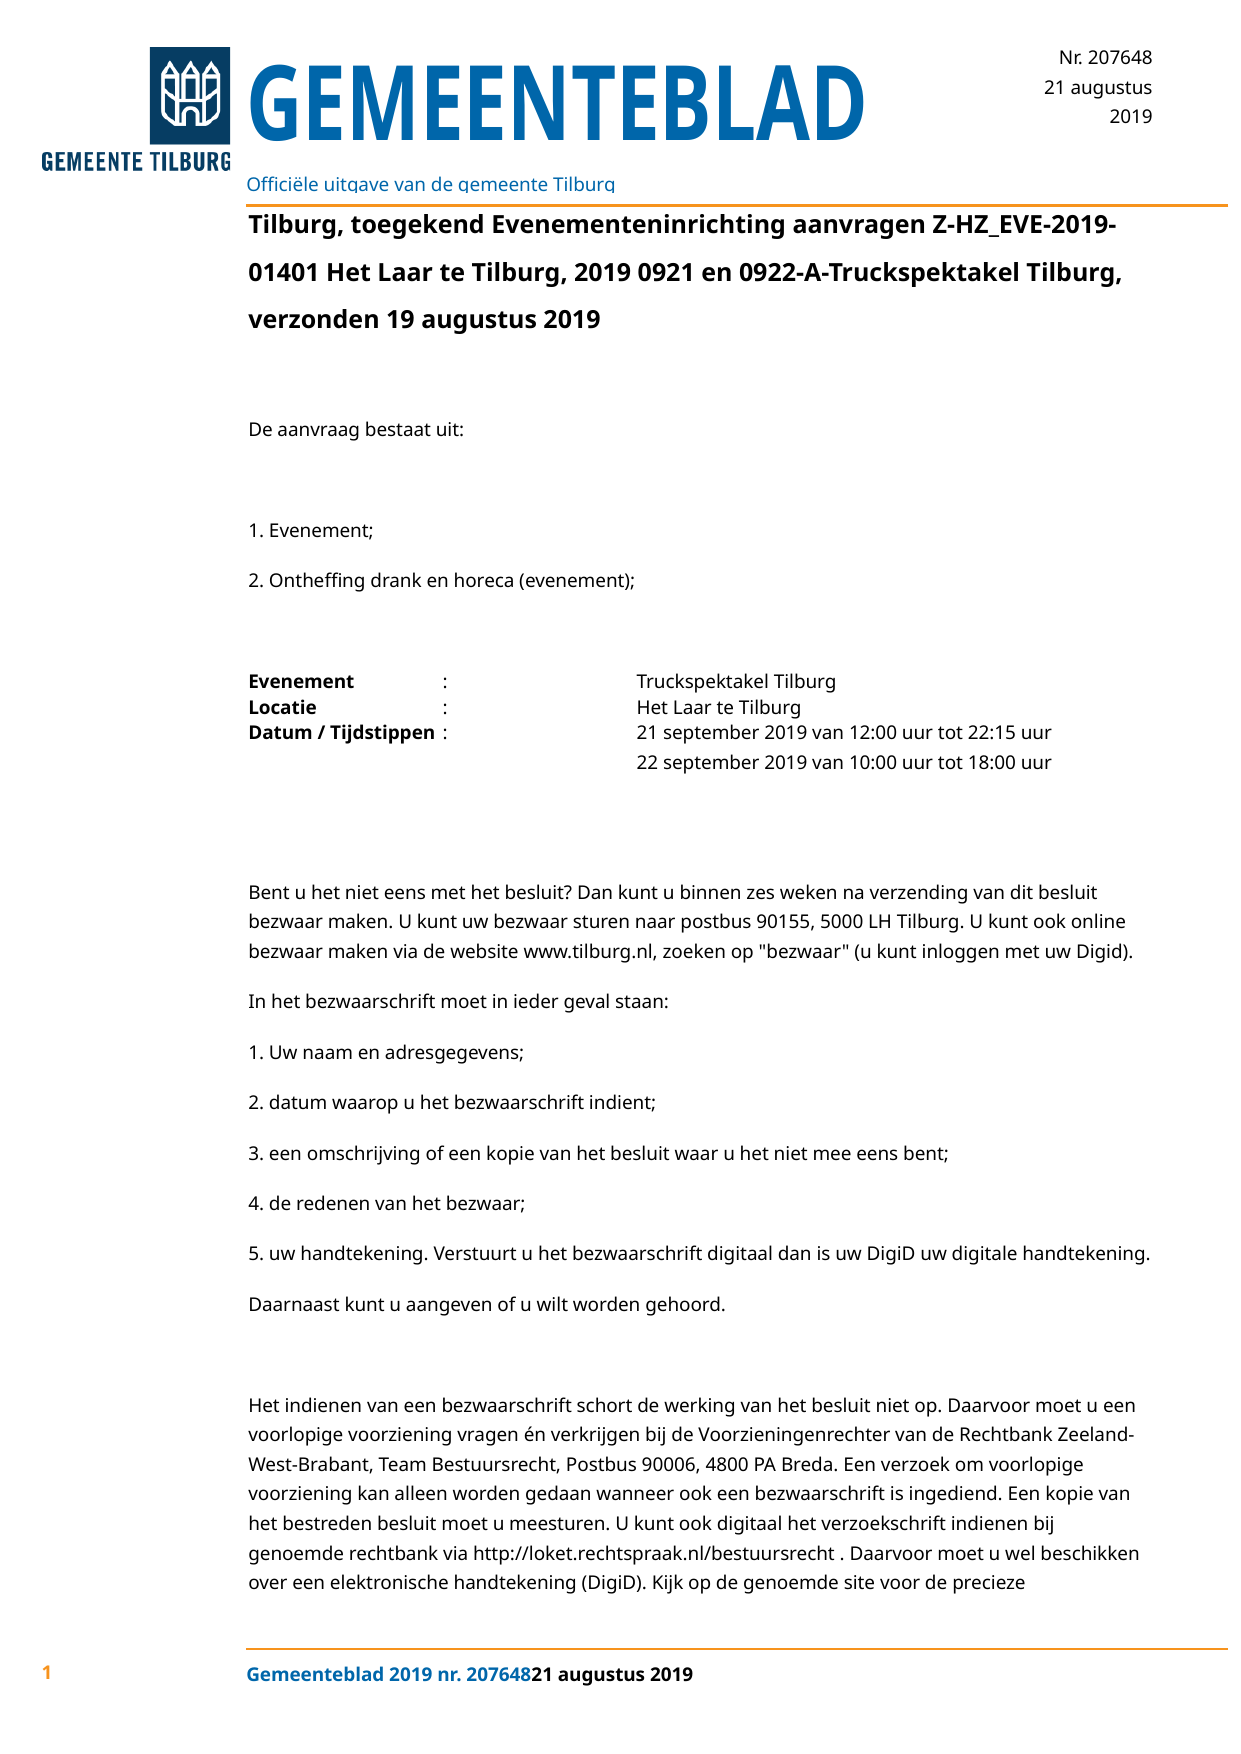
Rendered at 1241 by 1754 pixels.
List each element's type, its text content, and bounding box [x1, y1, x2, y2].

table_cell Het Laar te Tilburg [636, 694, 1152, 719]
text 2. Ontheffing drank en horeca (evenement); [248, 567, 1152, 593]
text 2. datum waarop u het bezwaarschrift indient; [248, 1089, 1152, 1115]
table_header : [442, 668, 636, 694]
text 4. de redenen van het bezwaar; [248, 1190, 1152, 1216]
table_cell Datum / Tijdstippen [248, 720, 442, 775]
picture [41, 47, 231, 172]
text De aanvraag bestaat uit: [248, 416, 1152, 442]
text Daarnaast kunt u aangeven of u wilt worden gehoord. [248, 1291, 1152, 1317]
table_cell 21 september 2019 van 12:00 uur tot 22:15 uur 22 september 2019 van 10:00 uur tot 18:00 uur [636, 720, 1152, 775]
text Tilburg, toegekend Evenementeninrichting aanvragen Z-HZ_EVE-2019-01401 Het Laar te Tilburg, 2019 0921 en 0922-A-Truckspektakel Tilburg, verzonden 19 augustus 2019 [248, 207, 1152, 336]
text 1. Evenement; [248, 517, 1152, 542]
text 3. een omschrijving of een kopie van het besluit waar u het niet mee eens bent; [248, 1140, 1152, 1166]
table_cell Locatie [248, 694, 442, 719]
text 1. Uw naam en adresgegevens; [248, 1039, 1152, 1065]
table_header Evenement [248, 668, 442, 694]
text Het indienen van een bezwaarschrift schort de werking van het besluit niet op. Daarvoor moet u een voorlopige voorziening vragen én verkrijgen bij de Voorzieningenrechter van de Rechtbank Zeeland-West-Brabant, Team Bestuursrecht, Postbus 90006, 4800 PA Breda. Een verzoek om voorlopige voorziening kan alleen worden gedaan wanneer ook een bezwaarschrift is ingediend. Een kopie van het bestreden besluit moet u meesturen. U kunt ook digitaal het verzoekschrift indienen bij genoemde rechtbank via http://loket.rechtspraak.nl/bestuursrecht . Daarvoor moet u wel beschikken over een elektronische handtekening (DigiD). Kijk op de genoemde site voor de precieze [248, 1392, 1152, 1595]
text In het bezwaarschrift moet in ieder geval staan: [248, 988, 1152, 1014]
text 5. uw handtekening. Verstuurt u het bezwaarschrift digitaal dan is uw DigiD uw digitale handtekening. [248, 1241, 1152, 1266]
table_header Truckspektakel Tilburg [636, 668, 1152, 694]
text Bent u het niet eens met het besluit? Dan kunt u binnen zes weken na verzending van dit besluit bezwaar maken. U kunt uw bezwaar sturen naar postbus 90155, 5000 LH Tilburg. U kunt ook online bezwaar maken via de website www.tilburg.nl, zoeken op "bezwaar" (u kunt inloggen met uw Digid). [248, 879, 1152, 964]
table_cell : [442, 694, 636, 719]
table_cell : [442, 720, 636, 775]
